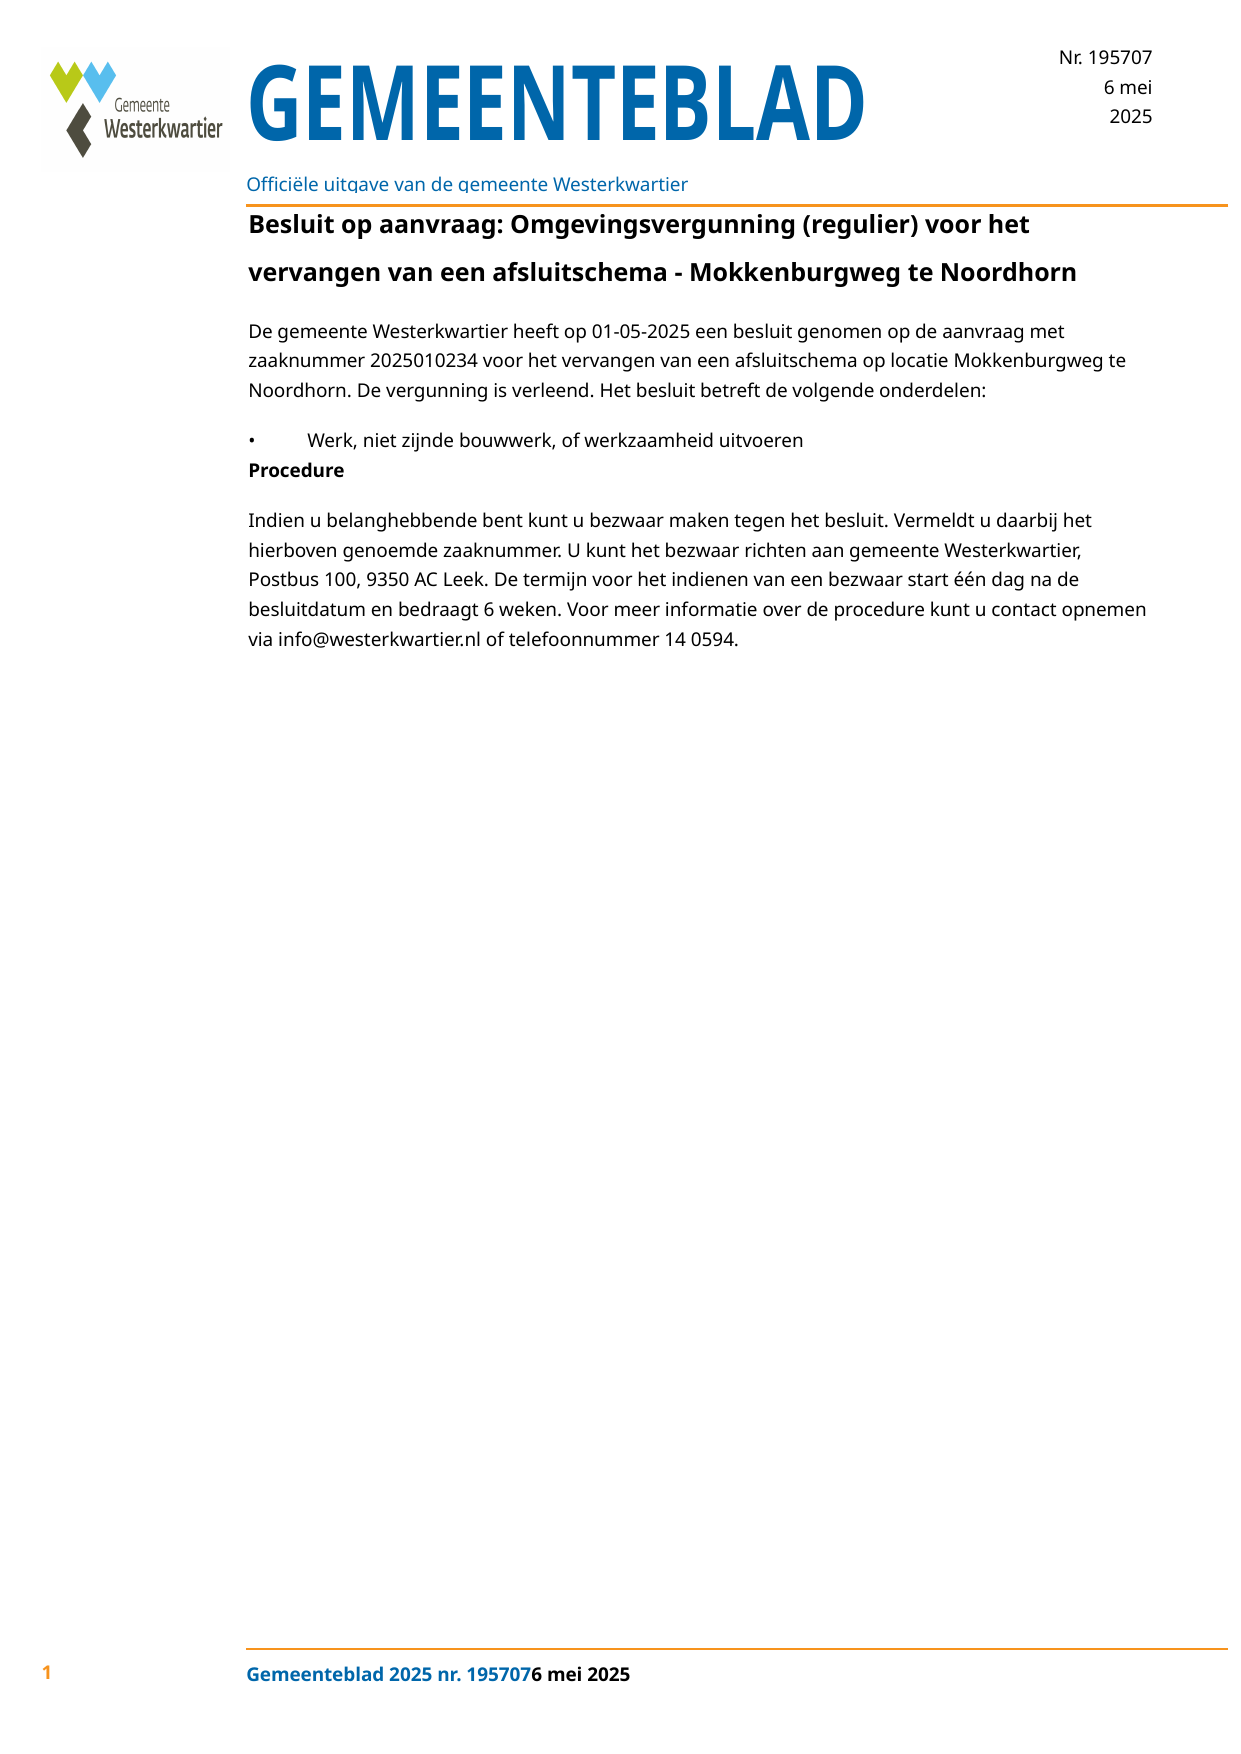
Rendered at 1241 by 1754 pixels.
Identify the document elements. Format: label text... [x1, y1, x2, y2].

text Indien u belanghebbende bent kunt u bezwaar maken tegen het besluit. Vermeldt u daarbij het hierboven genoemde zaaknummer. U kunt het bezwaar richten aan gemeente Westerkwartier, Postbus 100, 9350 AC Leek. De termijn voor het indienen van een bezwaar start één dag na de besluitdatum en bedraagt 6 weken. Voor meer informatie over de procedure kunt u contact opnemen via info@westerkwartier.nl of telefoonnummer 14 0594. [248, 507, 1152, 652]
text Procedure [248, 457, 1152, 483]
picture [41, 47, 231, 172]
list Werk, niet zijnde bouwwerk, of werkzaamheid uitvoeren [248, 427, 1152, 453]
text Besluit op aanvraag: Omgevingsvergunning (regulier) voor het vervangen van een afsluitschema - Mokkenburgweg te Noordhorn [248, 207, 1152, 288]
text De gemeente Westerkwartier heeft op 01-05-2025 een besluit genomen op de aanvraag met zaaknummer 2025010234 voor het vervangen van een afsluitschema op locatie Mokkenburgweg te Noordhorn. De vergunning is verleend. Het besluit betreft de volgende onderdelen: [248, 318, 1152, 403]
